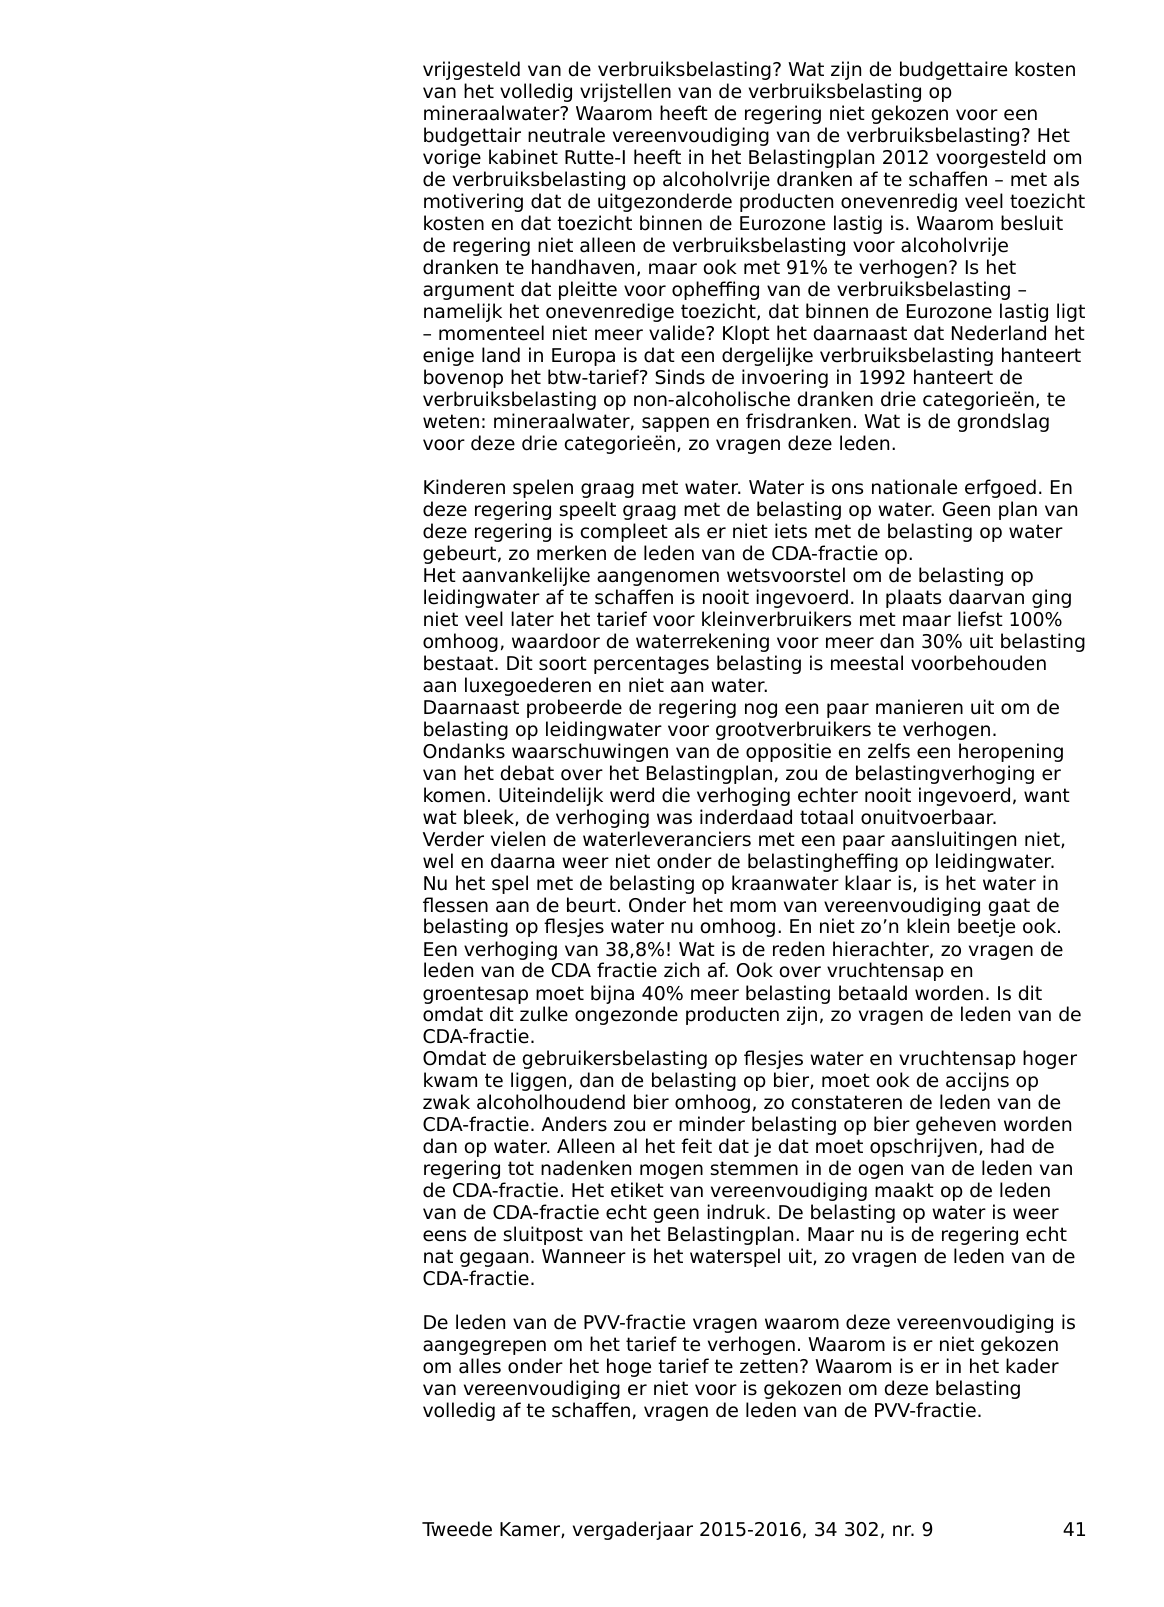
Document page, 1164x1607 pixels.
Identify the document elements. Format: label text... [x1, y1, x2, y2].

text vrijgesteld van de verbruiksbelasting? Wat zijn de budgettaire kosten van het volledig vrijstellen van de verbruiksbelasting op mineraalwater? Waarom heeft de regering niet gekozen voor een budgettair neutrale vereenvoudiging van de verbruiksbelasting? Het vorige kabinet Rutte-I heeft in het Belastingplan 2012 voorgesteld om de verbruiksbelasting op alcoholvrije dranken af te schaffen – met als motivering dat de uitgezonderde producten onevenredig veel toezicht kosten en dat toezicht binnen de Eurozone lastig is. Waarom besluit de regering niet alleen de verbruiksbelasting voor alcoholvrije dranken te handhaven, maar ook met 91% te verhogen? Is het argument dat pleitte voor opheffing van de verbruiksbelasting – namelijk het onevenredige toezicht, dat binnen de Eurozone lastig ligt – momenteel niet meer valide? Klopt het daarnaast dat Nederland het enige land in Europa is dat een dergelijke verbruiksbelasting hanteert bovenop het btw-tarief? Sinds de invoering in 1992 hanteert de verbruiksbelasting op non-alcoholische dranken drie categorieën, te weten: mineraalwater, sappen en frisdranken. Wat is de grondslag voor deze drie categorieën, zo vragen deze leden. [422, 59, 1087, 455]
text Kinderen spelen graag met water. Water is ons nationale erfgoed. En deze regering speelt graag met de belasting op water. Geen plan van deze regering is compleet als er niet iets met de belasting op water gebeurt, zo merken de leden van de CDA-fractie op. [422, 477, 1087, 565]
text Nu het spel met de belasting op kraanwater klaar is, is het water in flessen aan de beurt. Onder het mom van vereenvoudiging gaat de belasting op flesjes water nu omhoog. En niet zo’n klein beetje ook. Een verhoging van 38,8%! Wat is de reden hierachter, zo vragen de leden van de CDA fractie zich af. Ook over vruchtensap en groentesap moet bijna 40% meer belasting betaald worden. Is dit omdat dit zulke ongezonde producten zijn, zo vragen de leden van de CDA-fractie. [422, 872, 1087, 1048]
text De leden van de PVV-fractie vragen waarom deze vereenvoudiging is aangegrepen om het tarief te verhogen. Waarom is er niet gekozen om alles onder het hoge tarief te zetten? Waarom is er in het kader van vereenvoudiging er niet voor is gekozen om deze belasting volledig af te schaffen, vragen de leden van de PVV-fractie. [422, 1312, 1087, 1422]
text Daarnaast probeerde de regering nog een paar manieren uit om de belasting op leidingwater voor grootverbruikers te verhogen. Ondanks waarschuwingen van de oppositie en zelfs een heropening van het debat over het Belastingplan, zou de belastingverhoging er komen. Uiteindelijk werd die verhoging echter nooit ingevoerd, want wat bleek, de verhoging was inderdaad totaal onuitvoerbaar. [422, 697, 1087, 828]
text Verder vielen de waterleveranciers met een paar aansluitingen niet, wel en daarna weer niet onder de belastingheffing op leidingwater. [422, 828, 1087, 872]
text Het aanvankelijke aangenomen wetsvoorstel om de belasting op leidingwater af te schaffen is nooit ingevoerd. In plaats daarvan ging niet veel later het tarief voor kleinverbruikers met maar liefst 100% omhoog, waardoor de waterrekening voor meer dan 30% uit belasting bestaat. Dit soort percentages belasting is meestal voorbehouden aan luxegoederen en niet aan water. [422, 565, 1087, 697]
text Omdat de gebruikersbelasting op flesjes water en vruchtensap hoger kwam te liggen, dan de belasting op bier, moet ook de accijns op zwak alcoholhoudend bier omhoog, zo constateren de leden van de CDA-fractie. Anders zou er minder belasting op bier geheven worden dan op water. Alleen al het feit dat je dat moet opschrijven, had de regering tot nadenken mogen stemmen in de ogen van de leden van de CDA-fractie. Het etiket van vereenvoudiging maakt op de leden van de CDA-fractie echt geen indruk. De belasting op water is weer eens de sluitpost van het Belastingplan. Maar nu is de regering echt nat gegaan. Wanneer is het waterspel uit, zo vragen de leden van de CDA-fractie. [422, 1048, 1087, 1290]
